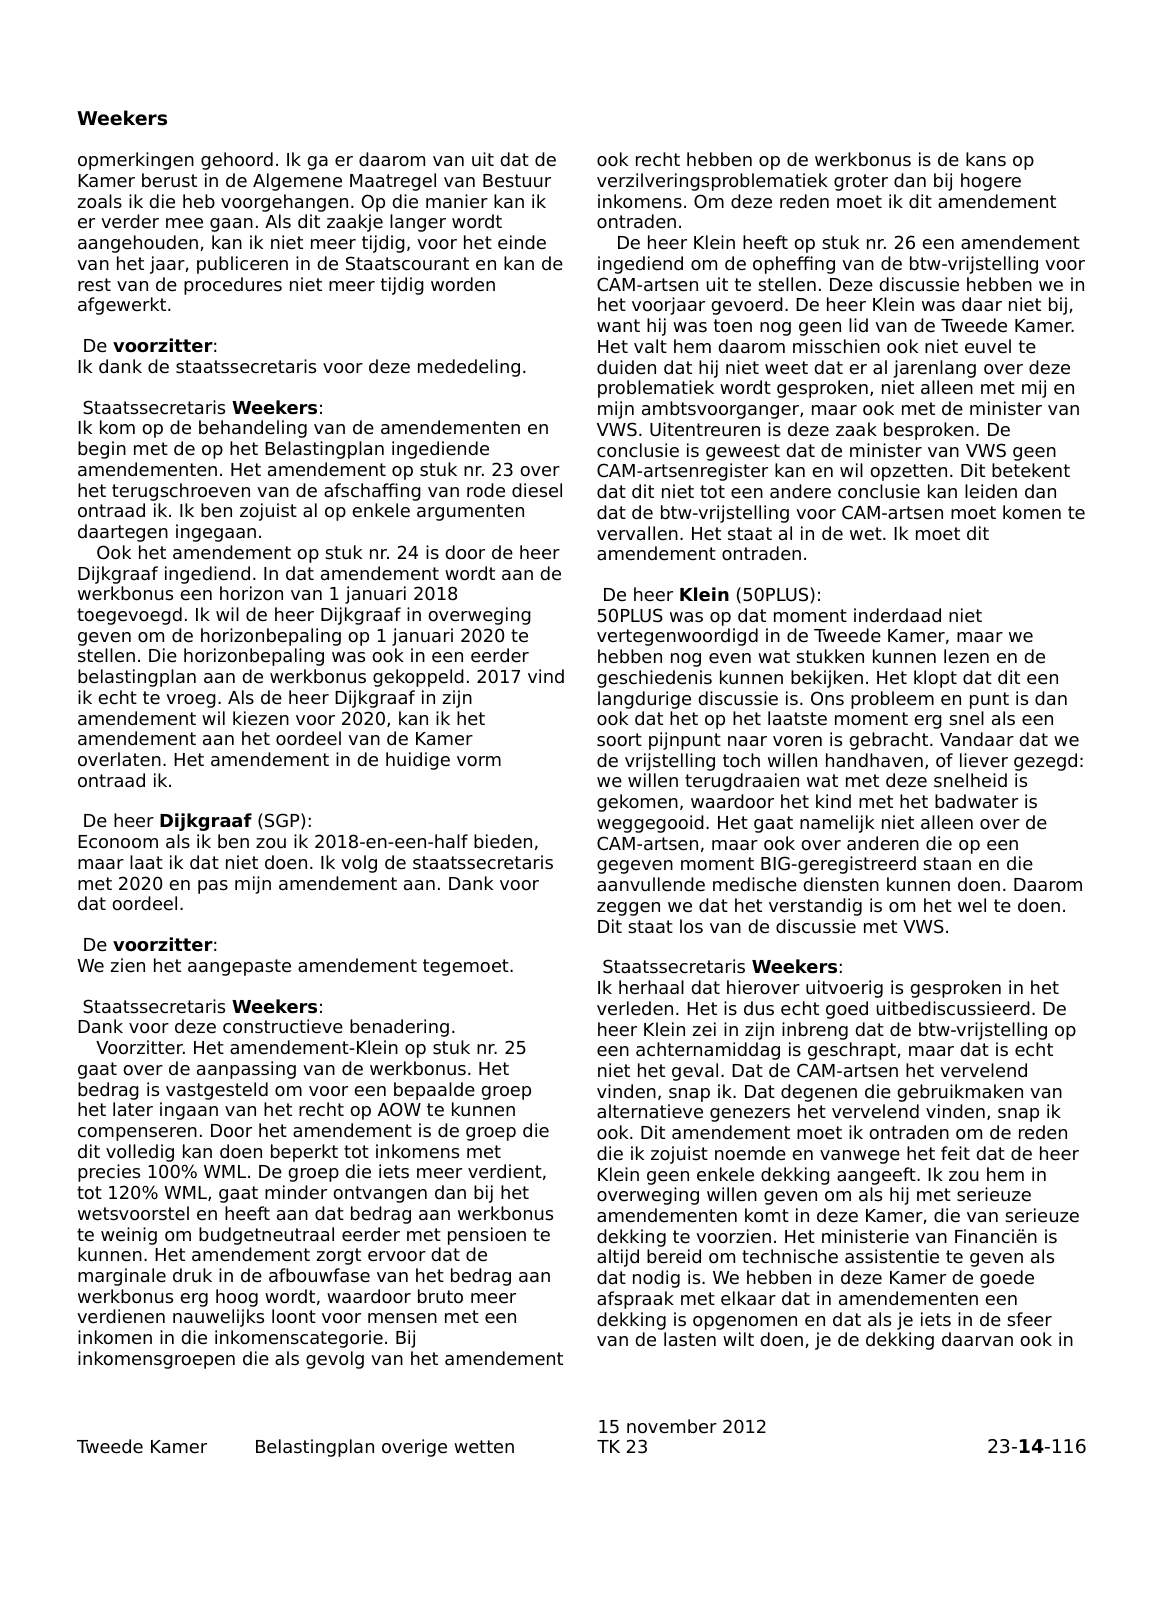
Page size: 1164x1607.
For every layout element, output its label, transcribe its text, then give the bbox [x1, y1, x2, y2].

text Voorzitter. Het amendement-Klein op stuk nr. 25 gaat over de aanpassing van de werkbonus. Het bedrag is vastgesteld om voor een bepaalde groep het later ingaan van het recht op AOW te kunnen compenseren. Door het amendement is de groep die dit volledig kan doen beperkt tot inkomens met precies 100% WML. De groep die iets meer verdient, tot 120% WML, gaat minder ontvangen dan bij het wetsvoorstel en heeft aan dat bedrag aan werkbonus te weinig om budgetneutraal eerder met pensioen te kunnen. Het amendement zorgt ervoor dat de marginale druk in de afbouwfase van het bedrag aan werkbonus erg hoog wordt, waardoor bruto meer verdienen nauwelijks loont voor mensen met een inkomen in die inkomenscategorie. Bij inkomensgroepen die als gevolg van het amendement [77, 1038, 567, 1369]
text opmerkingen gehoord. Ik ga er daarom van uit dat de Kamer berust in de Algemene Maatregel van Bestuur zoals ik die heb voorgehangen. Op die manier kan ik er verder mee gaan. Als dit zaakje langer wordt aangehouden, kan ik niet meer tijdig, voor het einde van het jaar, publiceren in de Staatscourant en kan de rest van de procedures niet meer tijdig worden afgewerkt. [77, 150, 567, 316]
text Ik dank de staatssecretaris voor deze mededeling. [77, 357, 567, 377]
text De heer Dijkgraaf (SGP): [77, 811, 567, 832]
text Staatssecretaris Weekers: [77, 397, 567, 418]
text De heer Klein (50PLUS): [596, 585, 1087, 606]
text De heer Klein heeft op stuk nr. 26 een amendement ingediend om de opheffing van de btw-vrijstelling voor CAM-artsen uit te stellen. Deze discussie hebben we in het voorjaar gevoerd. De heer Klein was daar niet bij, want hij was toen nog geen lid van de Tweede Kamer. Het valt hem daarom misschien ook niet euvel te duiden dat hij niet weet dat er al jarenlang over deze problematiek wordt gesproken, niet alleen met mij en mijn ambtsvoorganger, maar ook met de minister van VWS. Uitentreuren is deze zaak besproken. De conclusie is geweest dat de minister van VWS geen CAM-artsenregister kan en wil opzetten. Dit betekent dat dit niet tot een andere conclusie kan leiden dan dat de btw-vrijstelling voor CAM-artsen moet komen te vervallen. Het staat al in de wet. Ik moet dit amendement ontraden. [596, 233, 1087, 565]
text Staatssecretaris Weekers: [596, 957, 1087, 978]
text Ik herhaal dat hierover uitvoerig is gesproken in het verleden. Het is dus echt goed uitbediscussieerd. De heer Klein zei in zijn inbreng dat de btw-vrijstelling op een achternamiddag is geschrapt, maar dat is echt niet het geval. Dat de CAM-artsen het vervelend vinden, snap ik. Dat degenen die gebruikmaken van alternatieve genezers het vervelend vinden, snap ik ook. Dit amendement moet ik ontraden om de reden die ik zojuist noemde en vanwege het feit dat de heer Klein geen enkele dekking aangeeft. Ik zou hem in overweging willen geven om als hij met serieuze amendementen komt in deze Kamer, die van serieuze dekking te voorzien. Het ministerie van Financiën is altijd bereid om technische assistentie te geven als dat nodig is. We hebben in deze Kamer de goede afspraak met elkaar dat in amendementen een dekking is opgenomen en dat als je iets in de sfeer van de lasten wilt doen, je de dekking daarvan ook in [596, 978, 1087, 1351]
text Econoom als ik ben zou ik 2018-en-een-half bieden, maar laat ik dat niet doen. Ik volg de staatssecretaris met 2020 en pas mijn amendement aan. Dank voor dat oordeel. [77, 832, 567, 915]
text ook recht hebben op de werkbonus is de kans op verzilveringsproblematiek groter dan bij hogere inkomens. Om deze reden moet ik dit amendement ontraden. [596, 150, 1087, 233]
text Staatssecretaris Weekers: [77, 996, 567, 1017]
text De voorzitter: [77, 935, 567, 956]
text We zien het aangepaste amendement tegemoet. [77, 956, 567, 976]
text Ik kom op de behandeling van de amendementen en begin met de op het Belastingplan ingediende amendementen. Het amendement op stuk nr. 23 over het terugschroeven van de afschaffing van rode diesel ontraad ik. Ik ben zojuist al op enkele argumenten daartegen ingegaan. [77, 418, 567, 543]
text Ook het amendement op stuk nr. 24 is door de heer Dijkgraaf ingediend. In dat amendement wordt aan de werkbonus een horizon van 1 januari 2018 toegevoegd. Ik wil de heer Dijkgraaf in overweging geven om de horizonbepaling op 1 januari 2020 te stellen. Die horizonbepaling was ook in een eerder belastingplan aan de werkbonus gekoppeld. 2017 vind ik echt te vroeg. Als de heer Dijkgraaf in zijn amendement wil kiezen voor 2020, kan ik het amendement aan het oordeel van de Kamer overlaten. Het amendement in de huidige vorm ontraad ik. [77, 543, 567, 791]
text De voorzitter: [77, 336, 567, 357]
text Dank voor deze constructieve benadering. [77, 1017, 567, 1038]
text 50PLUS was op dat moment inderdaad niet vertegenwoordigd in de Tweede Kamer, maar we hebben nog even wat stukken kunnen lezen en de geschiedenis kunnen bekijken. Het klopt dat dit een langdurige discussie is. Ons probleem en punt is dan ook dat het op het laatste moment erg snel als een soort pijnpunt naar voren is gebracht. Vandaar dat we de vrijstelling toch willen handhaven, of liever gezegd: we willen terugdraaien wat met deze snelheid is gekomen, waardoor het kind met het badwater is weggegooid. Het gaat namelijk niet alleen over de CAM-artsen, maar ook over anderen die op een gegeven moment BIG-geregistreerd staan en die aanvullende medische diensten kunnen doen. Daarom zeggen we dat het verstandig is om het wel te doen. Dit staat los van de discussie met VWS. [596, 606, 1087, 937]
